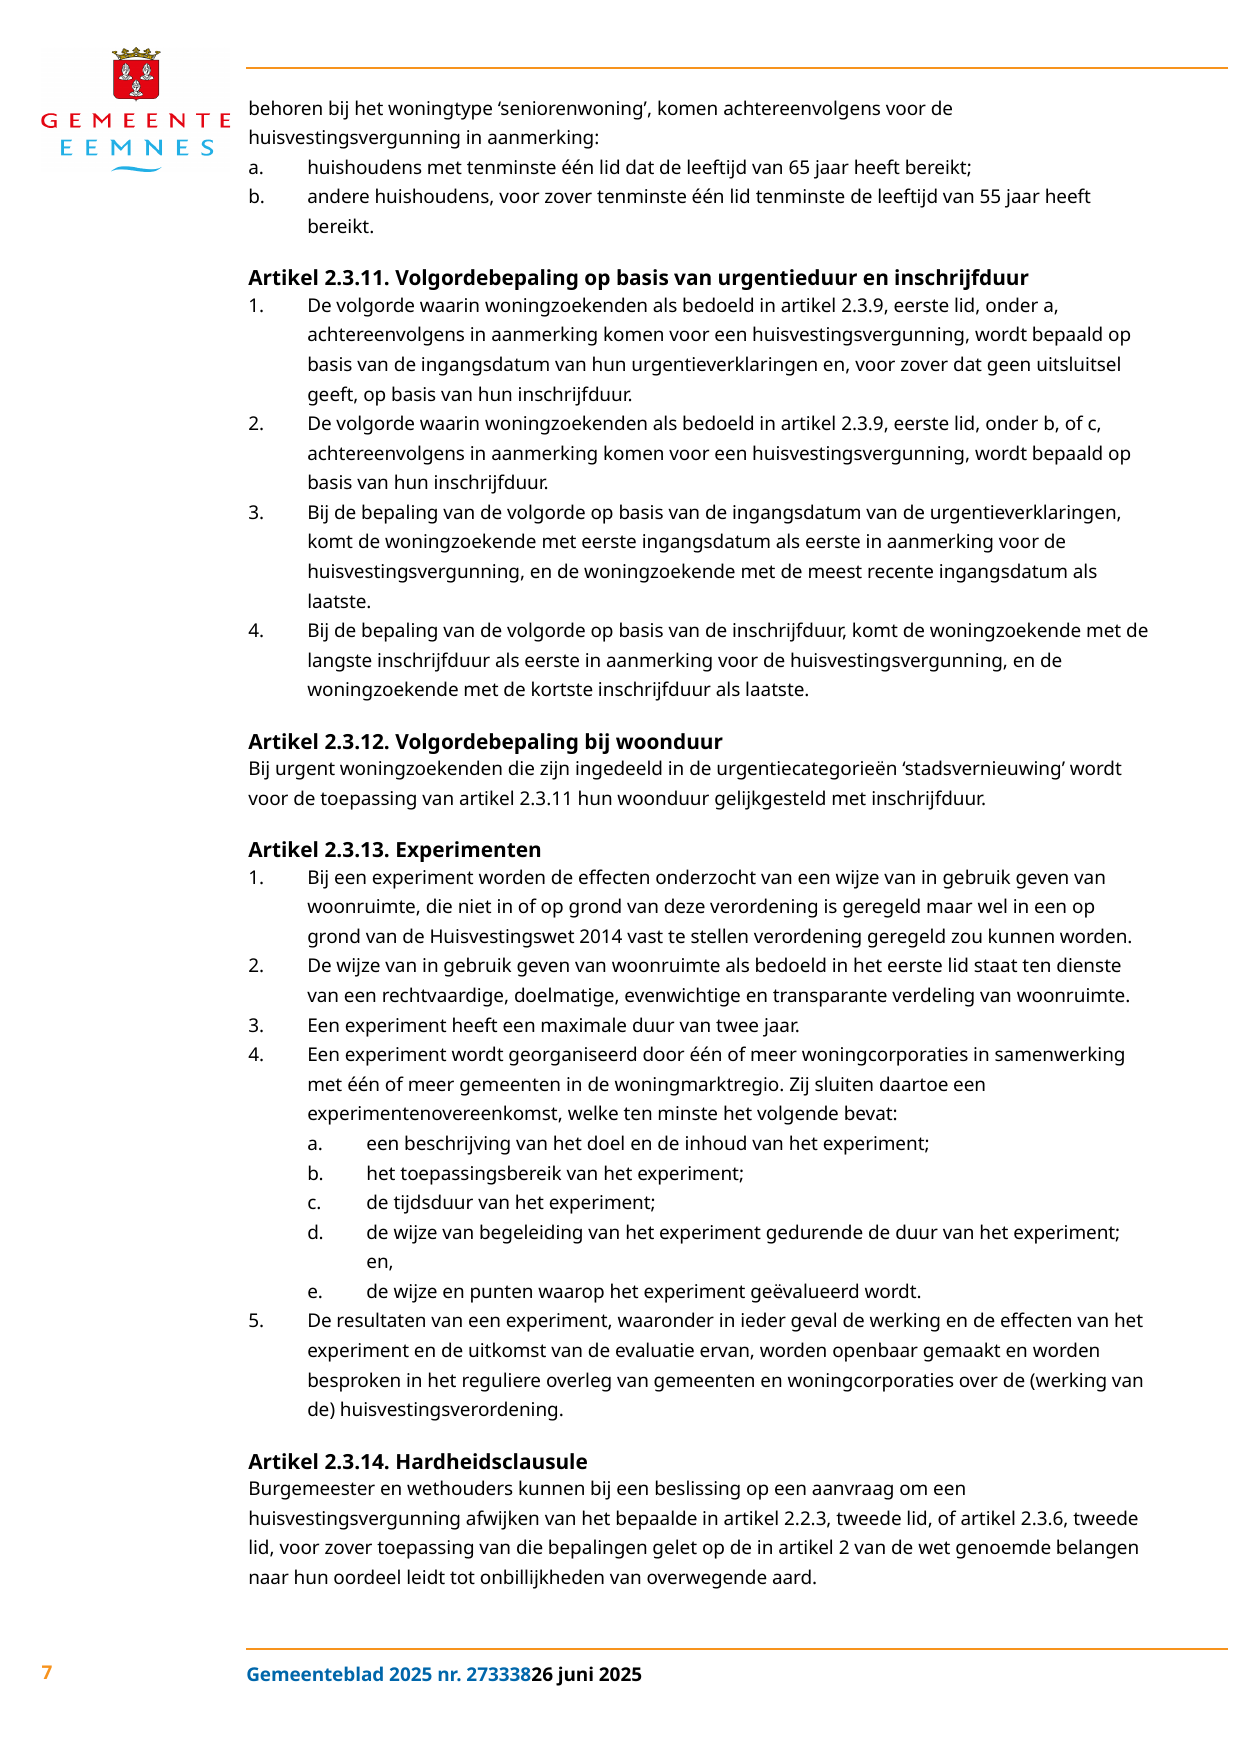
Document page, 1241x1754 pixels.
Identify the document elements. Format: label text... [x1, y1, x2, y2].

list De volgorde waarin woningzoekenden als bedoeld in artikel 2.3.9, eerste lid, onder b, of c, achtereenvolgens in aanmerking komen voor een huisvestingsvergunning, wordt bepaald op basis van hun inschrijfduur. [248, 410, 1152, 495]
list De volgorde waarin woningzoekenden als bedoeld in artikel 2.3.9, eerste lid, onder a, achtereenvolgens in aanmerking komen voor een huisvestingsvergunning, wordt bepaald op basis van de ingangsdatum van hun urgentieverklaringen en, voor zover dat geen uitsluitsel geeft, op basis van hun inschrijfduur. [248, 292, 1152, 406]
text Bij urgent woningzoekenden die zijn ingedeeld in de urgentiecategorieën ‘stadsvernieuwing’ wordt voor de toepassing van artikel 2.3.11 hun woonduur gelijkgesteld met inschrijfduur. [248, 755, 1152, 811]
text Artikel 2.3.14. Hardheidsclausule [248, 1447, 1152, 1475]
list andere huishoudens, voor zover tenminste één lid tenminste de leeftijd van 55 jaar heeft bereikt. [248, 183, 1152, 239]
list Bij de bepaling van de volgorde op basis van de ingangsdatum van de urgentieverklaringen, komt de woningzoekende met eerste ingangsdatum als eerste in aanmerking voor de huisvestingsvergunning, en de woningzoekende met de meest recente ingangsdatum als laatste. [248, 499, 1152, 613]
list huishoudens met tenminste één lid dat de leeftijd van 65 jaar heeft bereikt; [248, 154, 1152, 180]
text Artikel 2.3.13. Experimenten [248, 835, 1152, 864]
list Bij de bepaling van de volgorde op basis van de inschrijfduur, komt de woningzoekende met de langste inschrijfduur als eerste in aanmerking voor de huisvestingsvergunning, en de woningzoekende met de kortste inschrijfduur als laatste. [248, 617, 1152, 702]
list een beschrijving van het doel en de inhoud van het experiment; [307, 1130, 1152, 1156]
list Bij een experiment worden de effecten onderzocht van een wijze van in gebruik geven van woonruimte, die niet in of op grond van deze verordening is geregeld maar wel in een op grond van de Huisvestingswet 2014 vast te stellen verordening geregeld zou kunnen worden. [248, 864, 1152, 949]
list de wijze en punten waarop het experiment geëvalueerd wordt. [307, 1278, 1152, 1304]
list de tijdsduur van het experiment; [307, 1189, 1152, 1215]
text Artikel 2.3.12. Volgordebepaling bij woonduur [248, 727, 1152, 755]
text Burgemeester en wethouders kunnen bij een beslissing op een aanvraag om een huisvestingsvergunning afwijken van het bepaalde in artikel 2.2.3, tweede lid, of artikel 2.3.6, tweede lid, voor zover toepassing van die bepalingen gelet op de in artikel 2 van de wet genoemde belangen naar hun oordeel leidt tot onbillijkheden van overwegende aard. [248, 1475, 1152, 1590]
list De resultaten van een experiment, waaronder in ieder geval de werking en de effecten van het experiment en de uitkomst van de evaluatie ervan, worden openbaar gemaakt en worden besproken in het reguliere overleg van gemeenten en woningcorporaties over de (werking van de) huisvestingsverordening. [248, 1308, 1152, 1422]
text Artikel 2.3.11. Volgordebepaling op basis van urgentieduur en inschrijfduur [248, 263, 1152, 292]
text behoren bij het woningtype ‘seniorenwoning’, komen achtereenvolgens voor de huisvestingsvergunning in aanmerking: [248, 95, 1152, 150]
picture [41, 47, 231, 172]
list Een experiment wordt georganiseerd door één of meer woningcorporaties in samenwerking met één of meer gemeenten in de woningmarktregio. Zij sluiten daartoe een experimentenovereenkomst, welke ten minste het volgende bevat: [248, 1041, 1152, 1126]
list de wijze van begeleiding van het experiment gedurende de duur van het experiment; en, [307, 1219, 1152, 1274]
list het toepassingsbereik van het experiment; [307, 1160, 1152, 1185]
list Een experiment heeft een maximale duur van twee jaar. [248, 1012, 1152, 1037]
list De wijze van in gebruik geven van woonruimte als bedoeld in het eerste lid staat ten dienste van een rechtvaardige, doelmatige, evenwichtige en transparante verdeling van woonruimte. [248, 953, 1152, 1008]
